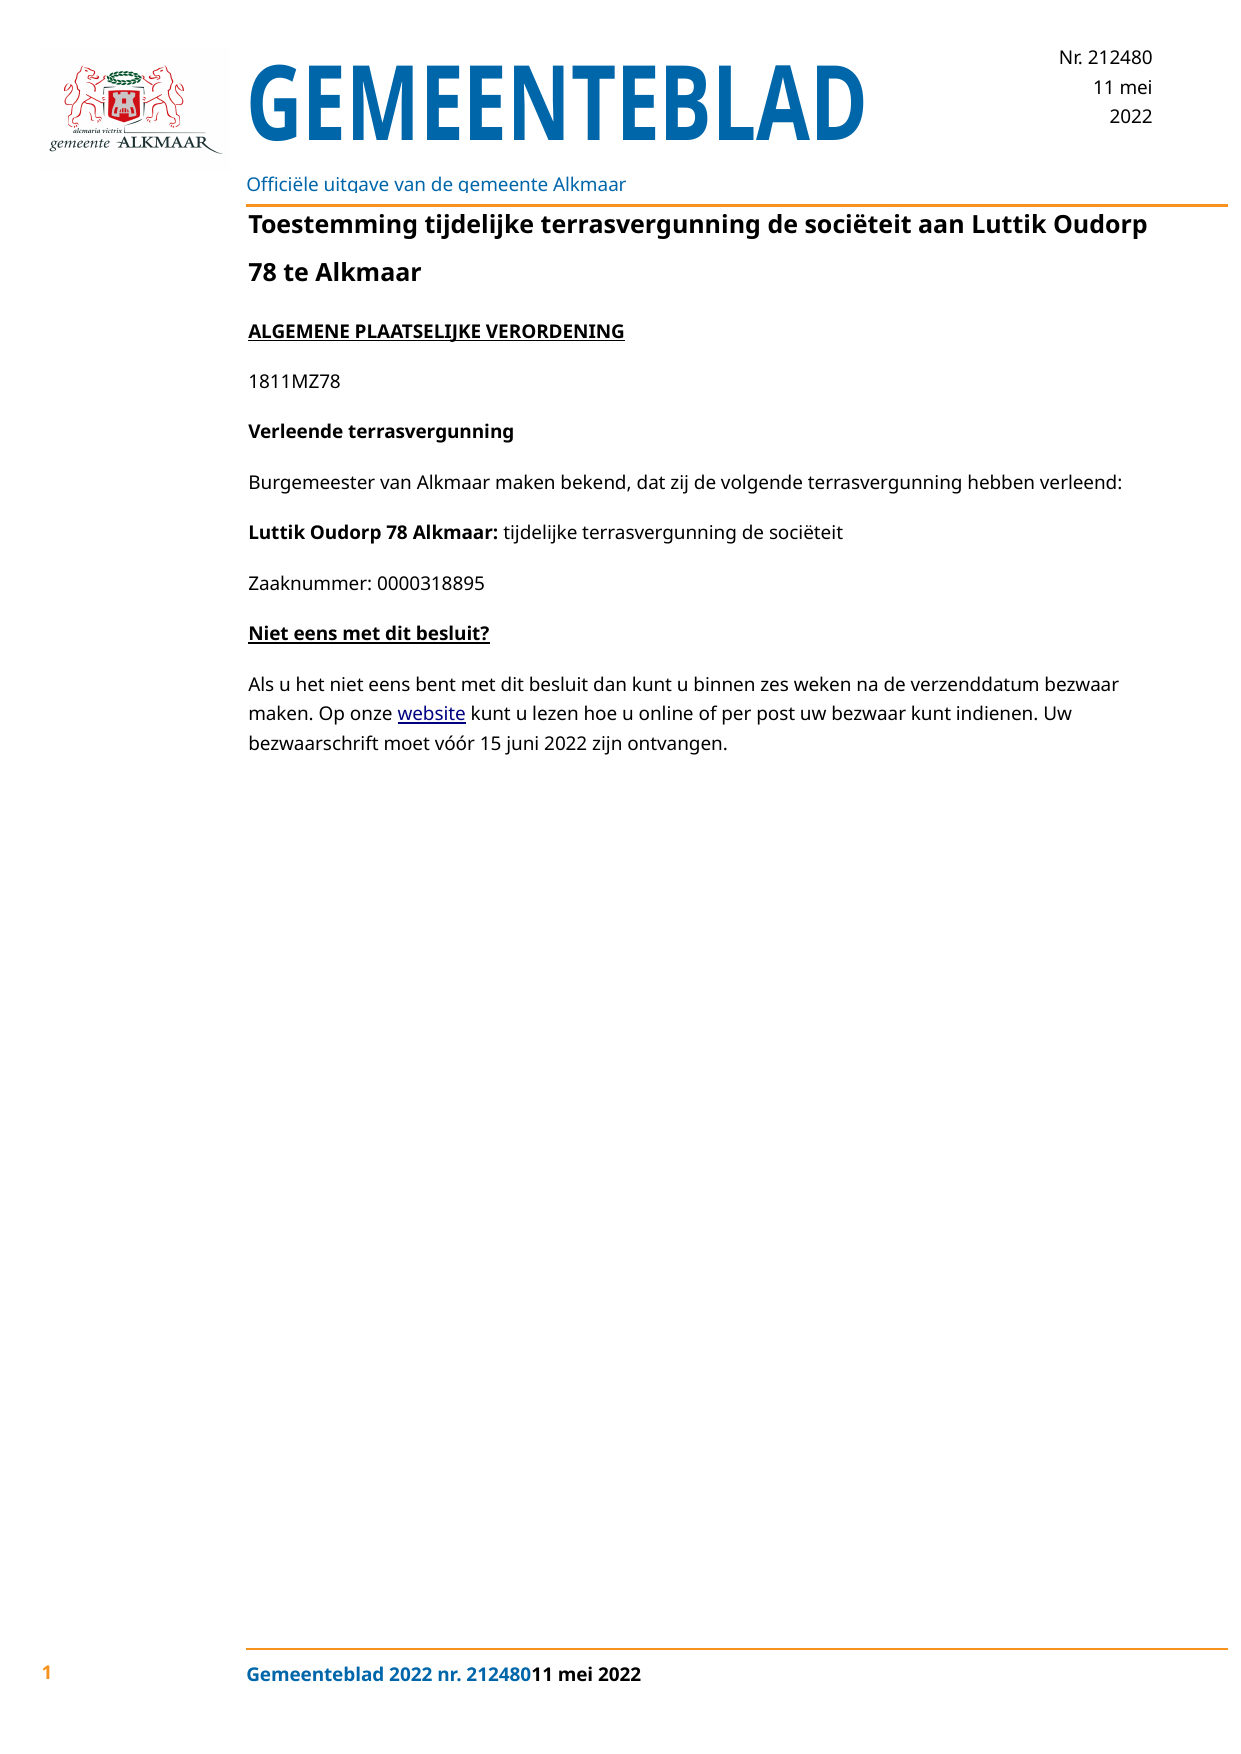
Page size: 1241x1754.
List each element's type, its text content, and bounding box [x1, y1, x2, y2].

text Verleende terrasvergunning [248, 419, 1152, 444]
text Niet eens met dit besluit? [248, 620, 1152, 646]
picture [41, 47, 231, 172]
text Als u het niet eens bent met dit besluit dan kunt u binnen zes weken na de verzenddatum bezwaar maken. Op onze website kunt u lezen hoe u online of per post uw bezwaar kunt indienen. Uw bezwaarschrift moet vóór 15 juni 2022 zijn ontvangen. [248, 671, 1152, 756]
text Zaaknummer: 0000318895 [248, 570, 1152, 596]
text 1811MZ78 [248, 368, 1152, 394]
text Toestemming tijdelijke terrasvergunning de sociëteit aan Luttik Oudorp 78 te Alkmaar [248, 207, 1152, 288]
text Luttik Oudorp 78 Alkmaar: tijdelijke terrasvergunning de sociëteit [248, 519, 1152, 545]
text ALGEMENE PLAATSELIJKE VERORDENING [248, 318, 1152, 344]
text Burgemeester van Alkmaar maken bekend, dat zij de volgende terrasvergunning hebben verleend: [248, 469, 1152, 495]
